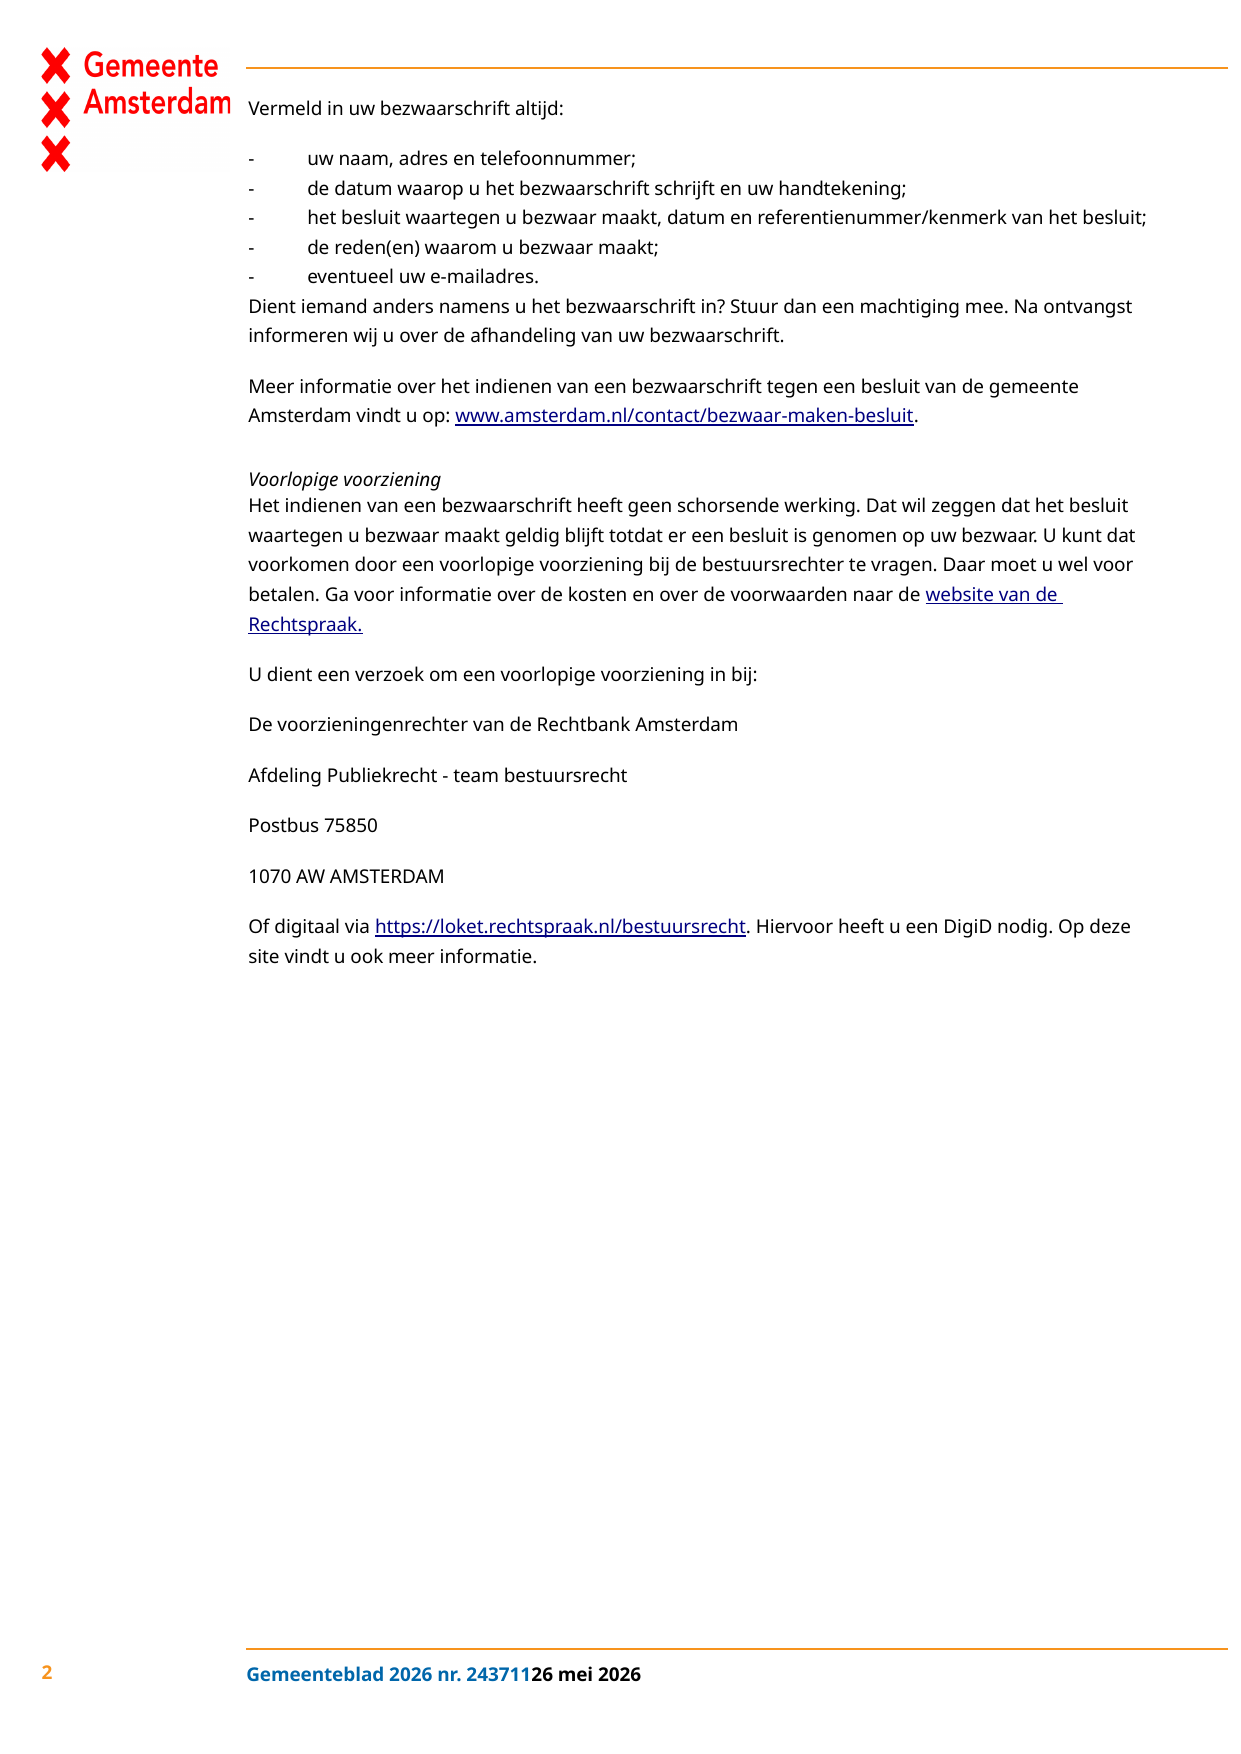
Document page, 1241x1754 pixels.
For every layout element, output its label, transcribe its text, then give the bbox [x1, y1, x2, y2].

picture [41, 47, 231, 172]
text Postbus 75850 [248, 812, 1152, 838]
text Voorlopige voorziening [248, 467, 1152, 492]
list eventueel uw e-mailadres. [248, 263, 1152, 289]
text Of digitaal via https://loket.rechtspraak.nl/bestuursrecht. Hiervoor heeft u een DigiD nodig. Op deze site vindt u ook meer informatie. [248, 913, 1152, 968]
text Het indienen van een bezwaarschrift heeft geen schorsende werking. Dat wil zeggen dat het besluit waartegen u bezwaar maakt geldig blijft totdat er een besluit is genomen op uw bezwaar. U kunt dat voorkomen door een voorlopige voorziening bij de bestuursrechter te vragen. Daar moet u wel voor betalen. Ga voor informatie over de kosten en over de voorwaarden naar de website van de Rechtspraak. [248, 492, 1152, 636]
text Dient iemand anders namens u het bezwaarschrift in? Stuur dan een machtiging mee. Na ontvangst informeren wij u over de afhandeling van uw bezwaarschrift. [248, 293, 1152, 348]
list het besluit waartegen u bezwaar maakt, datum en referentienummer/kenmerk van het besluit; [248, 204, 1152, 230]
text Meer informatie over het indienen van een bezwaarschrift tegen een besluit van de gemeente Amsterdam vindt u op: www.amsterdam.nl/contact/bezwaar-maken-besluit. [248, 373, 1152, 428]
text Afdeling Publiekrecht - team bestuursrecht [248, 762, 1152, 788]
text Vermeld in uw bezwaarschrift altijd: [248, 95, 1152, 121]
list de datum waarop u het bezwaarschrift schrijft en uw handtekening; [248, 175, 1152, 201]
text De voorzieningenrechter van de Rechtbank Amsterdam [248, 712, 1152, 737]
list uw naam, adres en telefoonnummer; [248, 145, 1152, 171]
text U dient een verzoek om een voorlopige voorziening in bij: [248, 661, 1152, 687]
text 1070 AW AMSTERDAM [248, 863, 1152, 888]
list de reden(en) waarom u bezwaar maakt; [248, 234, 1152, 260]
